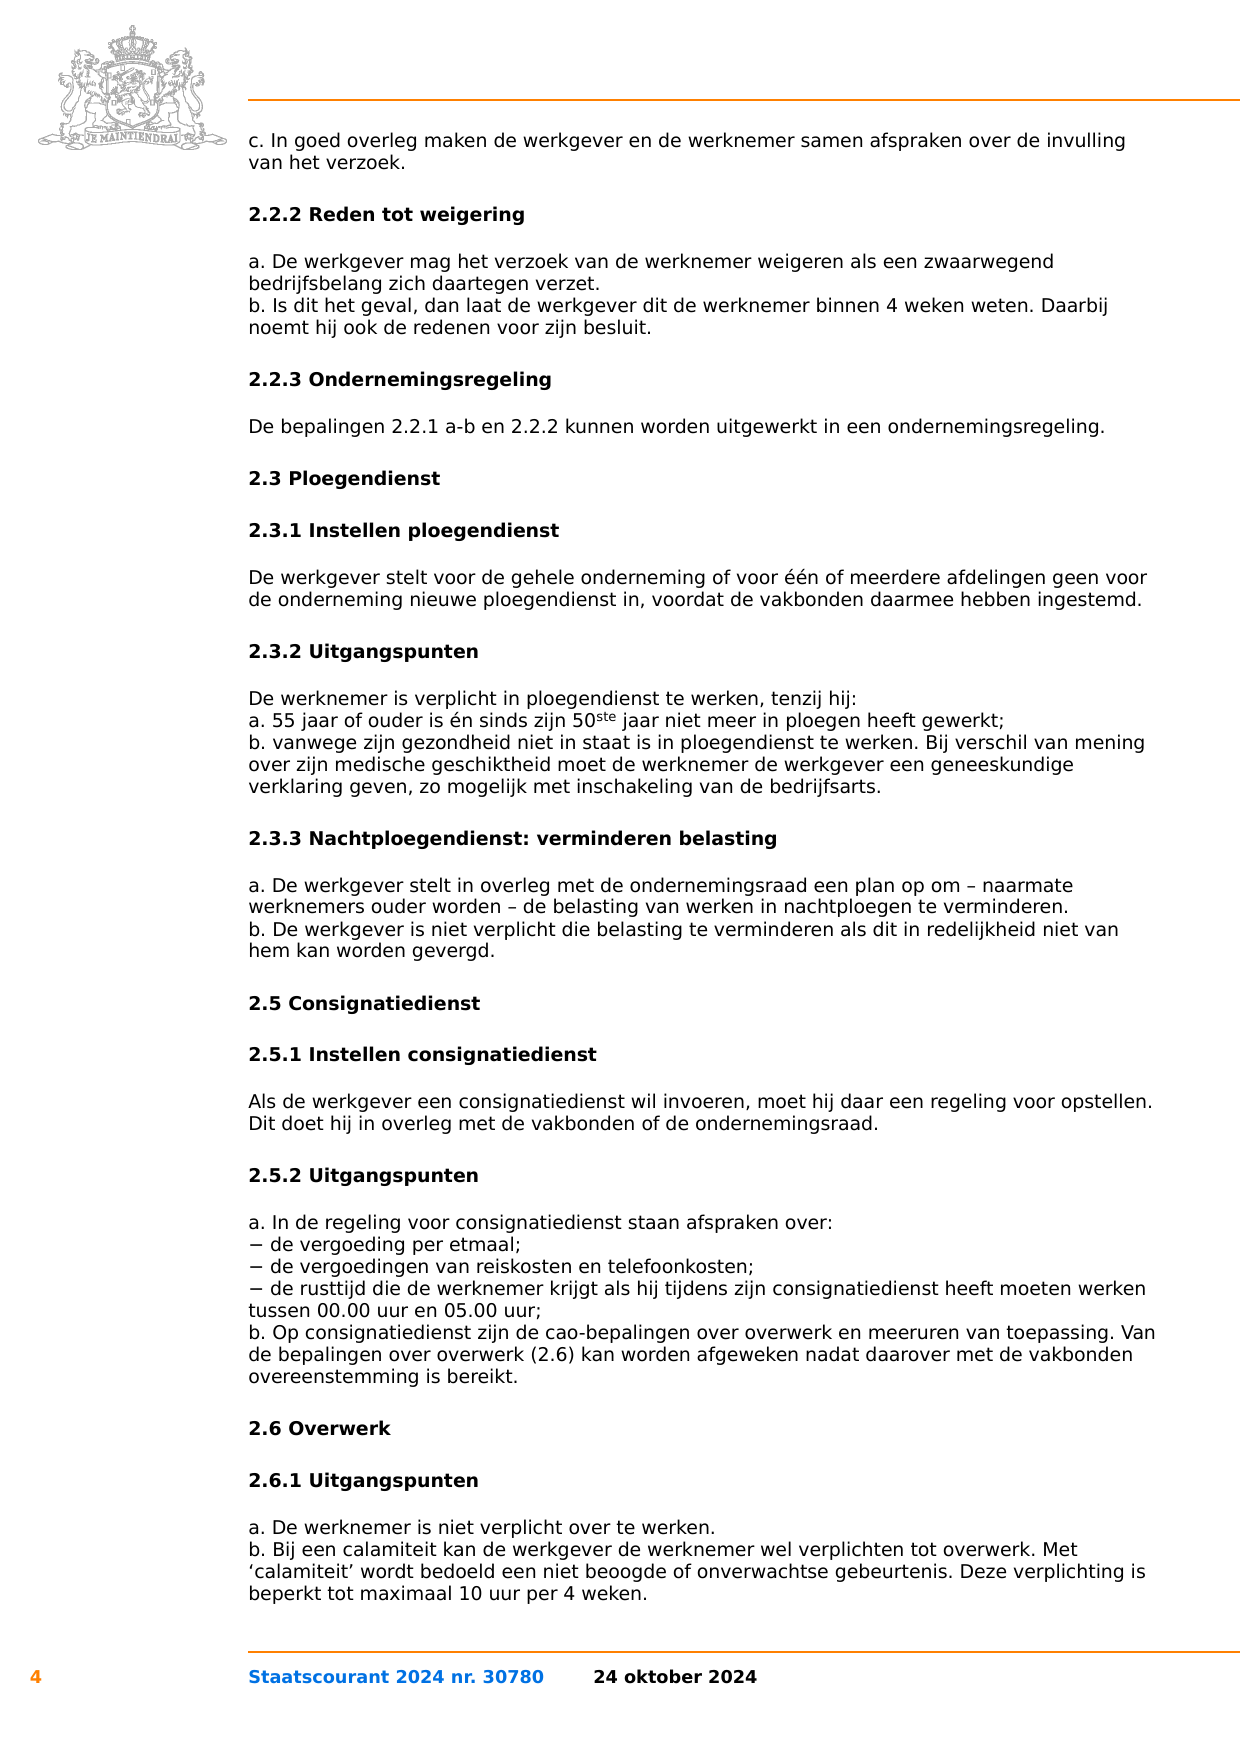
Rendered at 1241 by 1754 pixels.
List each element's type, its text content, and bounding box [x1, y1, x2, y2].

subtitle 2.3.3 Nachtploegendienst: verminderen belasting [248, 827, 1163, 849]
text De werkgever stelt voor de gehele onderneming of voor één of meerdere afdelingen geen voor de onderneming nieuwe ploegendienst in, voordat de vakbonden daarmee hebben ingestemd. [248, 567, 1163, 611]
text − de vergoedingen van reiskosten en telefoonkosten; [248, 1256, 1163, 1278]
text b. vanwege zijn gezondheid niet in staat is in ploegendienst te werken. Bij verschil van mening over zijn medische geschiktheid moet de werknemer de werkgever een geneeskundige verklaring geven, zo mogelijk met inschakeling van de bedrijfsarts. [248, 732, 1163, 797]
text De bepalingen 2.2.1 a-b en 2.2.2 kunnen worden uitgewerkt in een ondernemingsregeling. [248, 416, 1163, 438]
subtitle 2.3.2 Uitgangspunten [248, 641, 1163, 663]
text c. In goed overleg maken de werkgever en de werknemer samen afspraken over de invulling van het verzoek. [248, 130, 1163, 174]
text De werknemer is verplicht in ploegendienst te werken, tenzij hij: [248, 688, 1163, 709]
subtitle 2.2.3 Ondernemingsregeling [248, 369, 1163, 391]
text a. 55 jaar of ouder is én sinds zijn 50ste jaar niet meer in ploegen heeft gewerkt; [248, 709, 1163, 732]
text a. De werkgever stelt in overleg met de ondernemingsraad een plan op om – naarmate werknemers ouder worden – de belasting van werken in nachtploegen te verminderen. [248, 874, 1163, 918]
text a. De werknemer is niet verplicht over te werken. [248, 1517, 1163, 1539]
subtitle 2.5.1 Instellen consignatiedienst [248, 1044, 1163, 1066]
text − de rusttijd die de werknemer krijgt als hij tijdens zijn consignatiedienst heeft moeten werken tussen 00.00 uur en 05.00 uur; [248, 1278, 1163, 1322]
subtitle 2.5 Consignatiedienst [248, 992, 1163, 1014]
subtitle 2.3 Ploegendienst [248, 468, 1163, 490]
subtitle 2.2.2 Reden tot weigering [248, 204, 1163, 226]
subtitle 2.5.2 Uitgangspunten [248, 1165, 1163, 1187]
text b. Op consignatiedienst zijn de cao-bepalingen over overwerk en meeruren van toepassing. Van de bepalingen over overwerk (2.6) kan worden afgeweken nadat daarover met de vakbonden overeenstemming is bereikt. [248, 1322, 1163, 1388]
subtitle 2.6.1 Uitgangspunten [248, 1470, 1163, 1492]
text − de vergoeding per etmaal; [248, 1234, 1163, 1256]
subtitle 2.6 Overwerk [248, 1418, 1163, 1440]
text b. Is dit het geval, dan laat de werkgever dit de werknemer binnen 4 weken weten. Daarbij noemt hij ook de redenen voor zijn besluit. [248, 295, 1163, 339]
text a. De werkgever mag het verzoek van de werknemer weigeren als een zwaarwegend bedrijfsbelang zich daartegen verzet. [248, 251, 1163, 295]
text b. Bij een calamiteit kan de werkgever de werknemer wel verplichten tot overwerk. Met ‘calamiteit’ wordt bedoeld een niet beoogde of onverwachtse gebeurtenis. Deze verplichting is beperkt tot maximaal 10 uur per 4 weken. [248, 1539, 1163, 1605]
picture [38, 25, 227, 150]
text Als de werkgever een consignatiedienst wil invoeren, moet hij daar een regeling voor opstellen. Dit doet hij in overleg met de vakbonden of de ondernemingsraad. [248, 1091, 1163, 1135]
text b. De werkgever is niet verplicht die belasting te verminderen als dit in redelijkheid niet van hem kan worden gevergd. [248, 918, 1163, 962]
subtitle 2.3.1 Instellen ploegendienst [248, 520, 1163, 542]
text a. In de regeling voor consignatiedienst staan afspraken over: [248, 1212, 1163, 1234]
